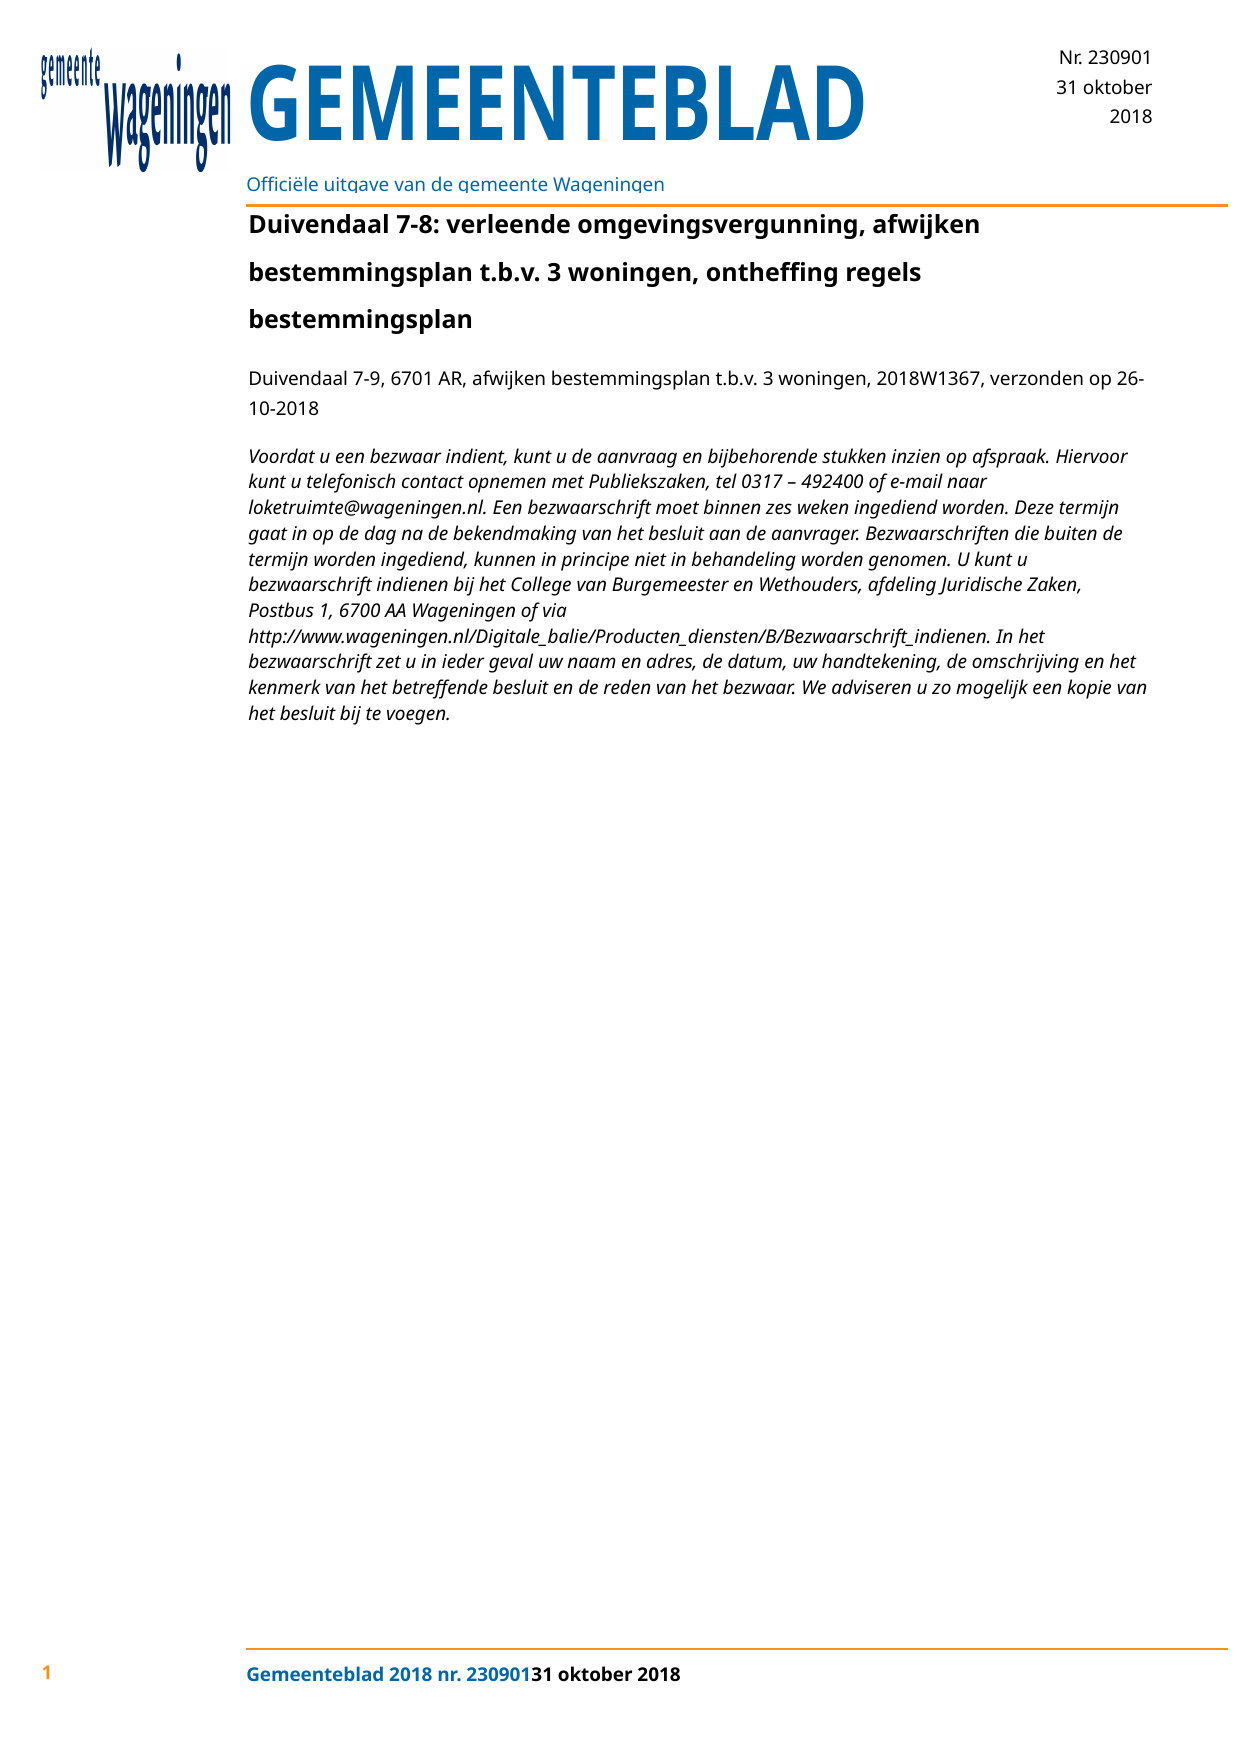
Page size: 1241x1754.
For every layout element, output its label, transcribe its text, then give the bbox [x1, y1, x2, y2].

picture [41, 47, 231, 172]
text Duivendaal 7-9, 6701 AR, afwijken bestemmingsplan t.b.v. 3 woningen, 2018W1367, verzonden op 26-10-2018 [248, 366, 1152, 421]
text Voordat u een bezwaar indient, kunt u de aanvraag en bijbehorende stukken inzien op afspraak. Hiervoor kunt u telefonisch contact opnemen met Publiekszaken, tel 0317 – 492400 of e-mail naar loketruimte@wageningen.nl. Een bezwaarschrift moet binnen zes weken ingediend worden. Deze termijn gaat in op de dag na de bekendmaking van het besluit aan de aanvrager. Bezwaarschriften die buiten de termijn worden ingediend, kunnen in principe niet in behandeling worden genomen. U kunt u bezwaarschrift indienen bij het College van Burgemeester en Wethouders, afdeling Juridische Zaken, Postbus 1, 6700 AA Wageningen of via http://www.wageningen.nl/Digitale_balie/Producten_diensten/B/Bezwaarschrift_indienen. In het bezwaarschrift zet u in ieder geval uw naam en adres, de datum, uw handtekening, de omschrijving en het kenmerk van het betreffende besluit en de reden van het bezwaar. We adviseren u zo mogelijk een kopie van het besluit bij te voegen. [248, 443, 1152, 726]
text Duivendaal 7-8: verleende omgevingsvergunning, afwijken bestemmingsplan t.b.v. 3 woningen, ontheffing regels bestemmingsplan [248, 207, 1152, 336]
